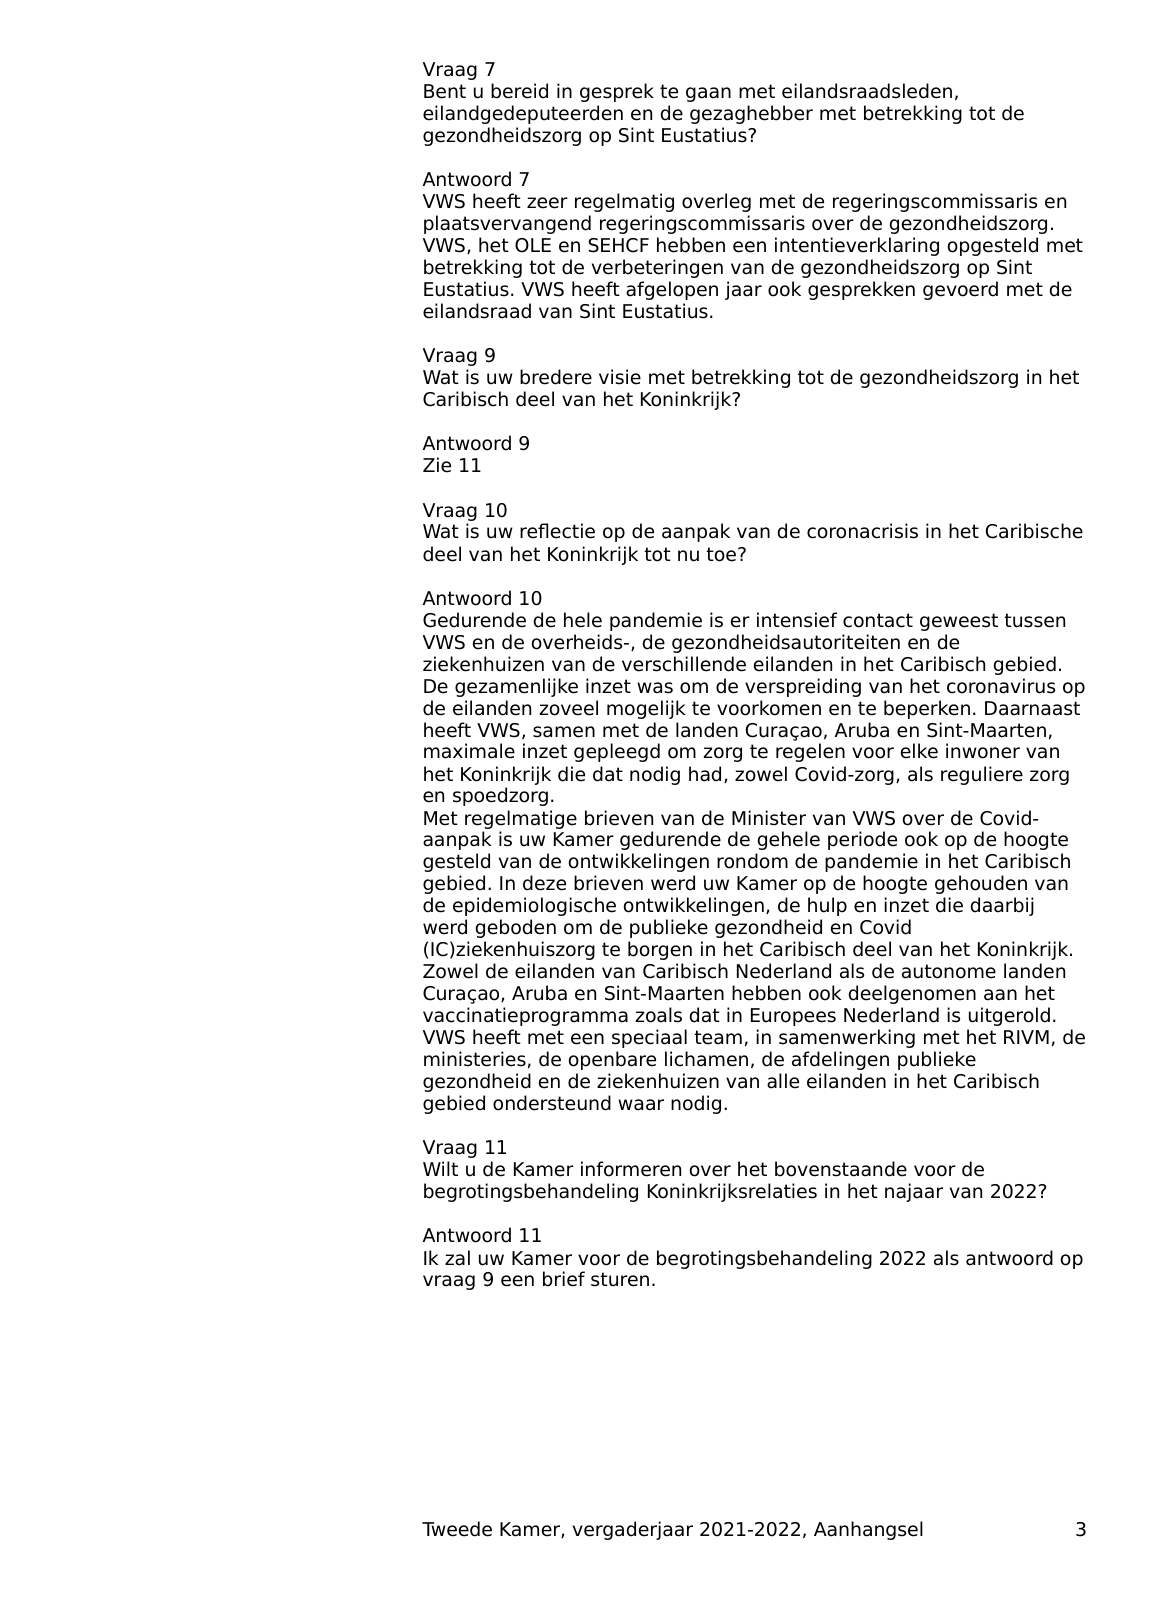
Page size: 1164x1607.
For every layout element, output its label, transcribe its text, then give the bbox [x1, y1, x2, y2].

text Wilt u de Kamer informeren over het bovenstaande voor de begrotingsbehandeling Koninkrijksrelaties in het najaar van 2022? [422, 1159, 1087, 1203]
text Ik zal uw Kamer voor de begrotingsbehandeling 2022 als antwoord op vraag 9 een brief sturen. [422, 1247, 1087, 1291]
text Vraag 7 [422, 59, 1087, 81]
text Vraag 10 [422, 499, 1087, 521]
text Antwoord 10 [422, 588, 1087, 609]
text Vraag 11 [422, 1137, 1087, 1159]
text Antwoord 9 [422, 433, 1087, 455]
text Wat is uw bredere visie met betrekking tot de gezondheidszorg in het Caribisch deel van het Koninkrijk? [422, 367, 1087, 411]
text Wat is uw reflectie op de aanpak van de coronacrisis in het Caribische deel van het Koninkrijk tot nu toe? [422, 521, 1087, 565]
text Bent u bereid in gesprek te gaan met eilandsraadsleden, eilandgedeputeerden en de gezaghebber met betrekking tot de gezondheidszorg op Sint Eustatius? [422, 81, 1087, 147]
text Antwoord 11 [422, 1225, 1087, 1247]
text Zie 11 [422, 455, 1087, 477]
text Antwoord 7 [422, 169, 1087, 191]
text Met regelmatige brieven van de Minister van VWS over de Covid-aanpak is uw Kamer gedurende de gehele periode ook op de hoogte gesteld van de ontwikkelingen rondom de pandemie in het Caribisch gebied. In deze brieven werd uw Kamer op de hoogte gehouden van de epidemiologische ontwikkelingen, de hulp en inzet die daarbij werd geboden om de publieke gezondheid en Covid (IC)ziekenhuiszorg te borgen in het Caribisch deel van het Koninkrijk. Zowel de eilanden van Caribisch Nederland als de autonome landen Curaçao, Aruba en Sint-Maarten hebben ook deelgenomen aan het vaccinatieprogramma zoals dat in Europees Nederland is uitgerold. VWS heeft met een speciaal team, in samenwerking met het RIVM, de ministeries, de openbare lichamen, de afdelingen publieke gezondheid en de ziekenhuizen van alle eilanden in het Caribisch gebied ondersteund waar nodig. [422, 807, 1087, 1115]
text VWS heeft zeer regelmatig overleg met de regeringscommissaris en plaatsvervangend regeringscommissaris over de gezondheidszorg. VWS, het OLE en SEHCF hebben een intentieverklaring opgesteld met betrekking tot de verbeteringen van de gezondheidszorg op Sint Eustatius. VWS heeft afgelopen jaar ook gesprekken gevoerd met de eilandsraad van Sint Eustatius. [422, 191, 1087, 323]
text Vraag 9 [422, 345, 1087, 367]
text Gedurende de hele pandemie is er intensief contact geweest tussen VWS en de overheids-, de gezondheidsautoriteiten en de ziekenhuizen van de verschillende eilanden in het Caribisch gebied. De gezamenlijke inzet was om de verspreiding van het coronavirus op de eilanden zoveel mogelijk te voorkomen en te beperken. Daarnaast heeft VWS, samen met de landen Curaçao, Aruba en Sint-Maarten, maximale inzet gepleegd om zorg te regelen voor elke inwoner van het Koninkrijk die dat nodig had, zowel Covid-zorg, als reguliere zorg en spoedzorg. [422, 609, 1087, 807]
